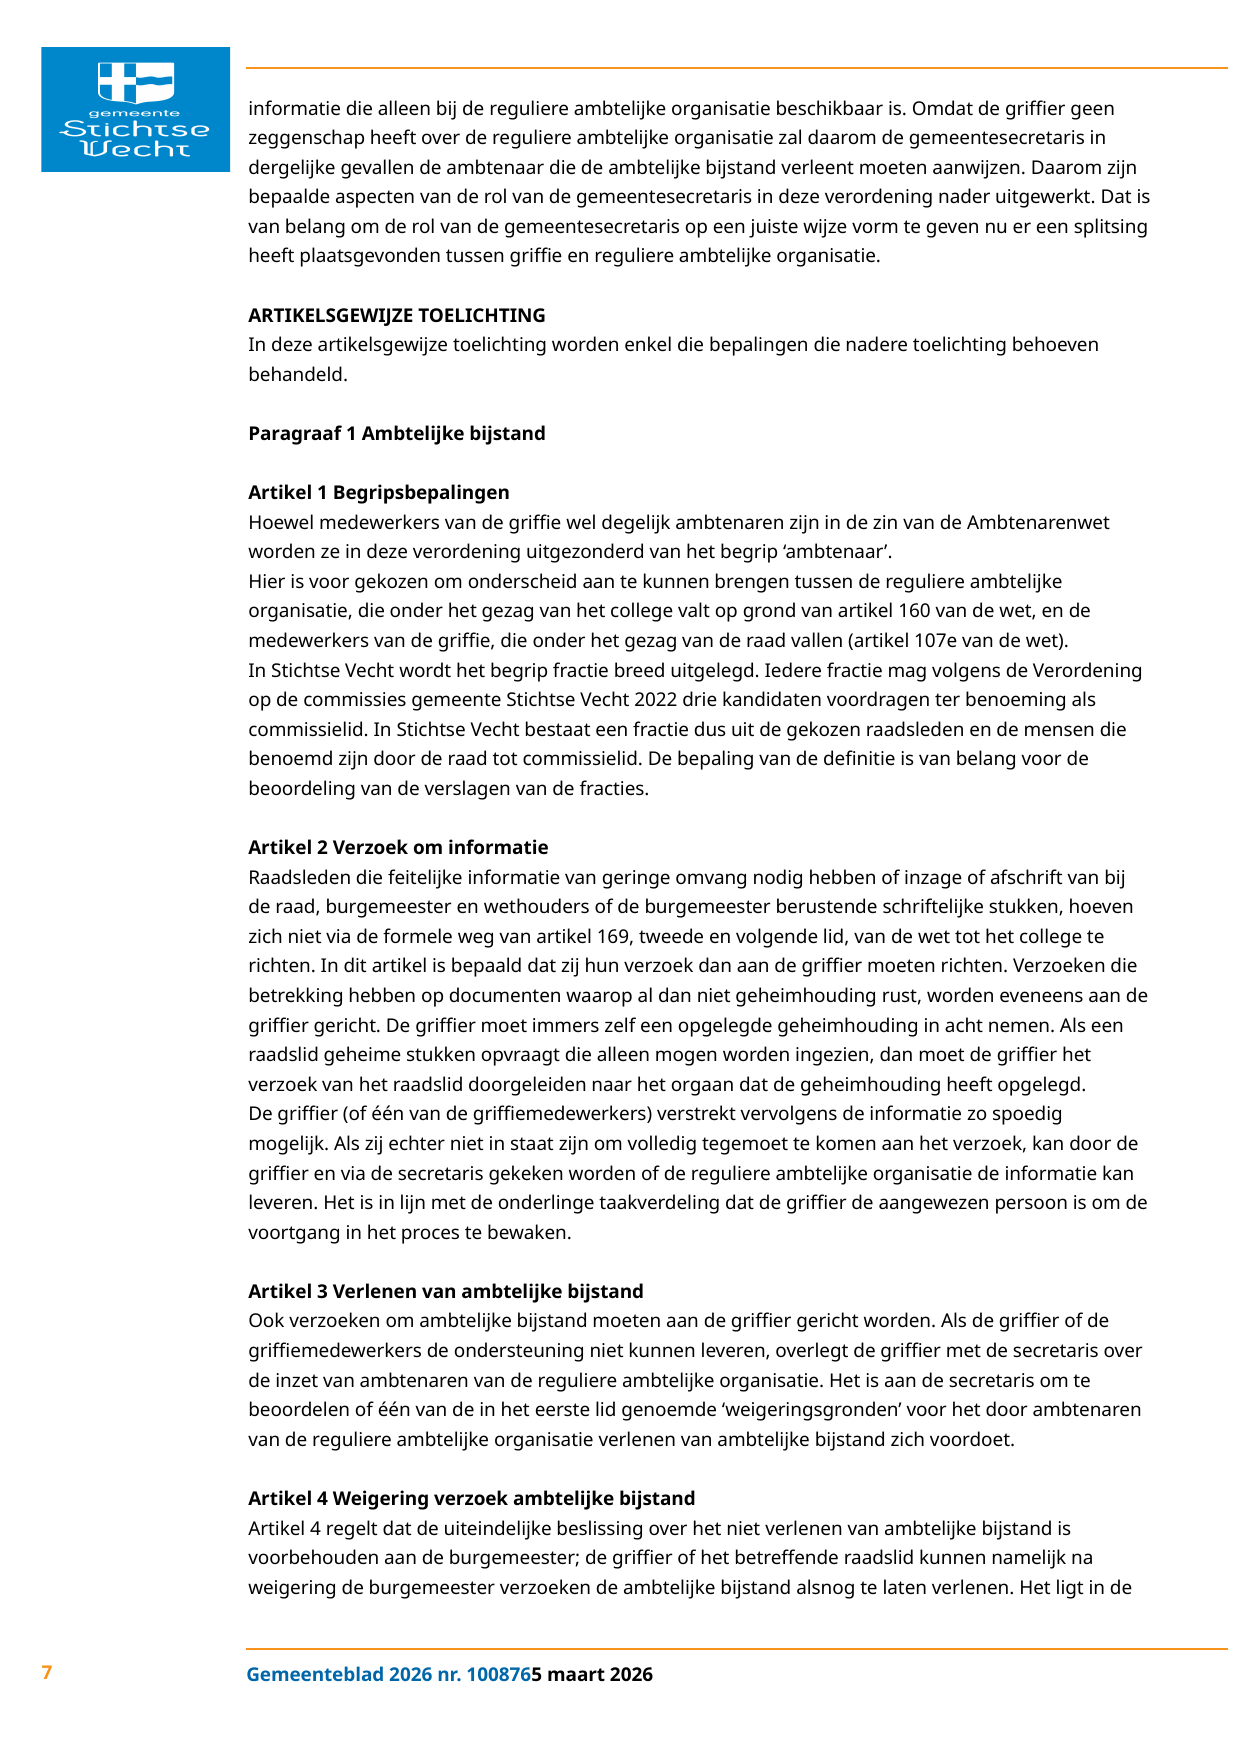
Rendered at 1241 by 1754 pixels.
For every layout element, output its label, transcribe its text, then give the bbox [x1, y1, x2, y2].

text Artikel 1 Begripsbepalingen [248, 479, 1152, 505]
text In deze artikelsgewijze toelichting worden enkel die bepalingen die nadere toelichting behoeven behandeld. [248, 331, 1152, 387]
text Artikel 4 regelt dat de uiteindelijke beslissing over het niet verlenen van ambtelijke bijstand is voorbehouden aan de burgemeester; de griffier of het betreffende raadslid kunnen namelijk na weigering de burgemeester verzoeken de ambtelijke bijstand alsnog te laten verlenen. Het ligt in de [248, 1515, 1152, 1600]
picture [99, 63, 135, 101]
text Artikel 4 Weigering verzoek ambtelijke bijstand [248, 1485, 1152, 1511]
text Ook verzoeken om ambtelijke bijstand moeten aan de griffier gericht worden. Als de griffier of de griffiemedewerkers de ondersteuning niet kunnen leveren, overlegt de griffier met de secretaris over de inzet van ambtenaren van de reguliere ambtelijke organisatie. Het is aan de secretaris om te beoordelen of één van de in het eerste lid genoemde ‘weigeringsgronden’ voor het door ambtenaren van de reguliere ambtelijke organisatie verlenen van ambtelijke bijstand zich voordoet. [248, 1308, 1152, 1452]
picture [137, 63, 174, 103]
text In Stichtse Vecht wordt het begrip fractie breed uitgelegd. Iedere fractie mag volgens de Verordening op de commissies gemeente Stichtse Vecht 2022 drie kandidaten voordragen ter benoeming als commissielid. In Stichtse Vecht bestaat een fractie dus uit de gekozen raadsleden en de mensen die benoemd zijn door de raad tot commissielid. De bepaling van de definitie is van belang voor de beoordeling van de verslagen van de fracties. [248, 657, 1152, 801]
text De griffier (of één van de griffiemedewerkers) verstrekt vervolgens de informatie zo spoedig [248, 1101, 1152, 1126]
text Artikel 2 Verzoek om informatie [248, 834, 1152, 860]
text mogelijk. Als zij echter niet in staat zijn om volledig tegemoet te komen aan het verzoek, kan door de griffier en via de secretaris gekeken worden of de reguliere ambtelijke organisatie de informatie kan leveren. Het is in lijn met de onderlinge taakverdeling dat de griffier de aangewezen persoon is om de voortgang in het proces te bewaken. [248, 1130, 1152, 1245]
text Artikel 3 Verlenen van ambtelijke bijstand [248, 1278, 1152, 1304]
text Raadsleden die feitelijke informatie van geringe omvang nodig hebben of inzage of afschrift van bij de raad, burgemeester en wethouders of de burgemeester berustende schriftelijke stukken, hoeven zich niet via de formele weg van artikel 169, tweede en volgende lid, van de wet tot het college te richten. In dit artikel is bepaald dat zij hun verzoek dan aan de griffier moeten richten. Verzoeken die betrekking hebben op documenten waarop al dan niet geheimhouding rust, worden eveneens aan de griffier gericht. De griffier moet immers zelf een opgelegde geheimhouding in acht nemen. Als een raadslid geheime stukken opvraagt die alleen mogen worden ingezien, dan moet de griffier het verzoek van het raadslid doorgeleiden naar het orgaan dat de geheimhouding heeft opgelegd. [248, 864, 1152, 1097]
text ARTIKELSGEWIJZE TOELICHTING [248, 302, 1152, 328]
text Hier is voor gekozen om onderscheid aan te kunnen brengen tussen de reguliere ambtelijke organisatie, die onder het gezag van het college valt op grond van artikel 160 van de wet, en de medewerkers van de griffie, die onder het gezag van de raad vallen (artikel 107e van de wet). [248, 568, 1152, 653]
text informatie die alleen bij de reguliere ambtelijke organisatie beschikbaar is. Omdat de griffier geen zeggenschap heeft over de reguliere ambtelijke organisatie zal daarom de gemeentesecretaris in dergelijke gevallen de ambtenaar die de ambtelijke bijstand verleent moeten aanwijzen. Daarom zijn bepaalde aspecten van de rol van de gemeentesecretaris in deze verordening nader uitgewerkt. Dat is van belang om de rol van de gemeentesecretaris op een juiste wijze vorm te geven nu er een splitsing heeft plaatsgevonden tussen griffie en reguliere ambtelijke organisatie. [248, 95, 1152, 268]
text Paragraaf 1 Ambtelijke bijstand [248, 420, 1152, 446]
text Hoewel medewerkers van de griffie wel degelijk ambtenaren zijn in de zin van de Ambtenarenwet worden ze in deze verordening uitgezonderd van het begrip ‘ambtenaar’. [248, 509, 1152, 564]
